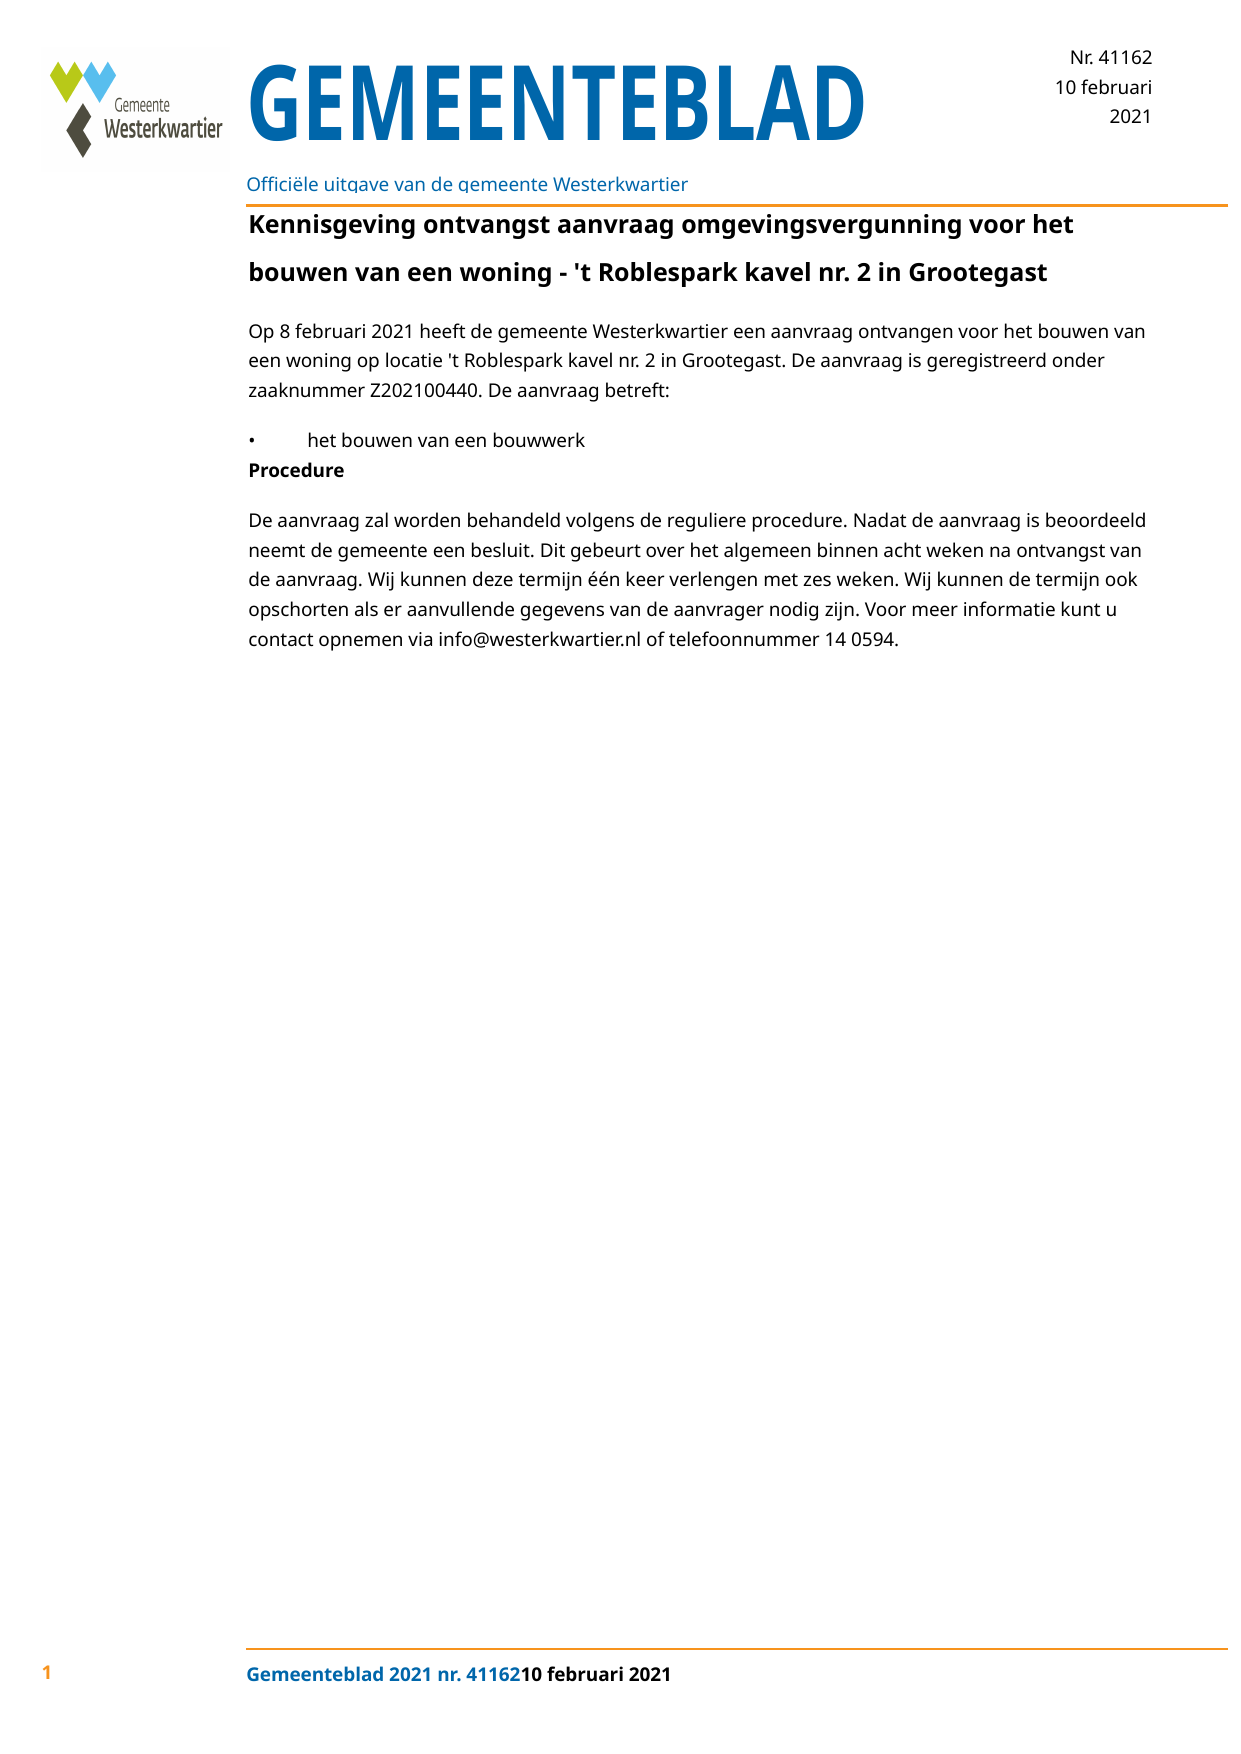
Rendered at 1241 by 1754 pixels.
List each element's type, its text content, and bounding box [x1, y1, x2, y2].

text De aanvraag zal worden behandeld volgens de reguliere procedure. Nadat de aanvraag is beoordeeld neemt de gemeente een besluit. Dit gebeurt over het algemeen binnen acht weken na ontvangst van de aanvraag. Wij kunnen deze termijn één keer verlengen met zes weken. Wij kunnen de termijn ook opschorten als er aanvullende gegevens van de aanvrager nodig zijn. Voor meer informatie kunt u contact opnemen via info@westerkwartier.nl of telefoonnummer 14 0594. [248, 507, 1152, 652]
list het bouwen van een bouwwerk [248, 427, 1152, 453]
text Kennisgeving ontvangst aanvraag omgevingsvergunning voor het bouwen van een woning - 't Roblespark kavel nr. 2 in Grootegast [248, 207, 1152, 288]
picture [41, 47, 231, 172]
text Procedure [248, 457, 1152, 483]
text Op 8 februari 2021 heeft de gemeente Westerkwartier een aanvraag ontvangen voor het bouwen van een woning op locatie 't Roblespark kavel nr. 2 in Grootegast. De aanvraag is geregistreerd onder zaaknummer Z202100440. De aanvraag betreft: [248, 318, 1152, 403]
